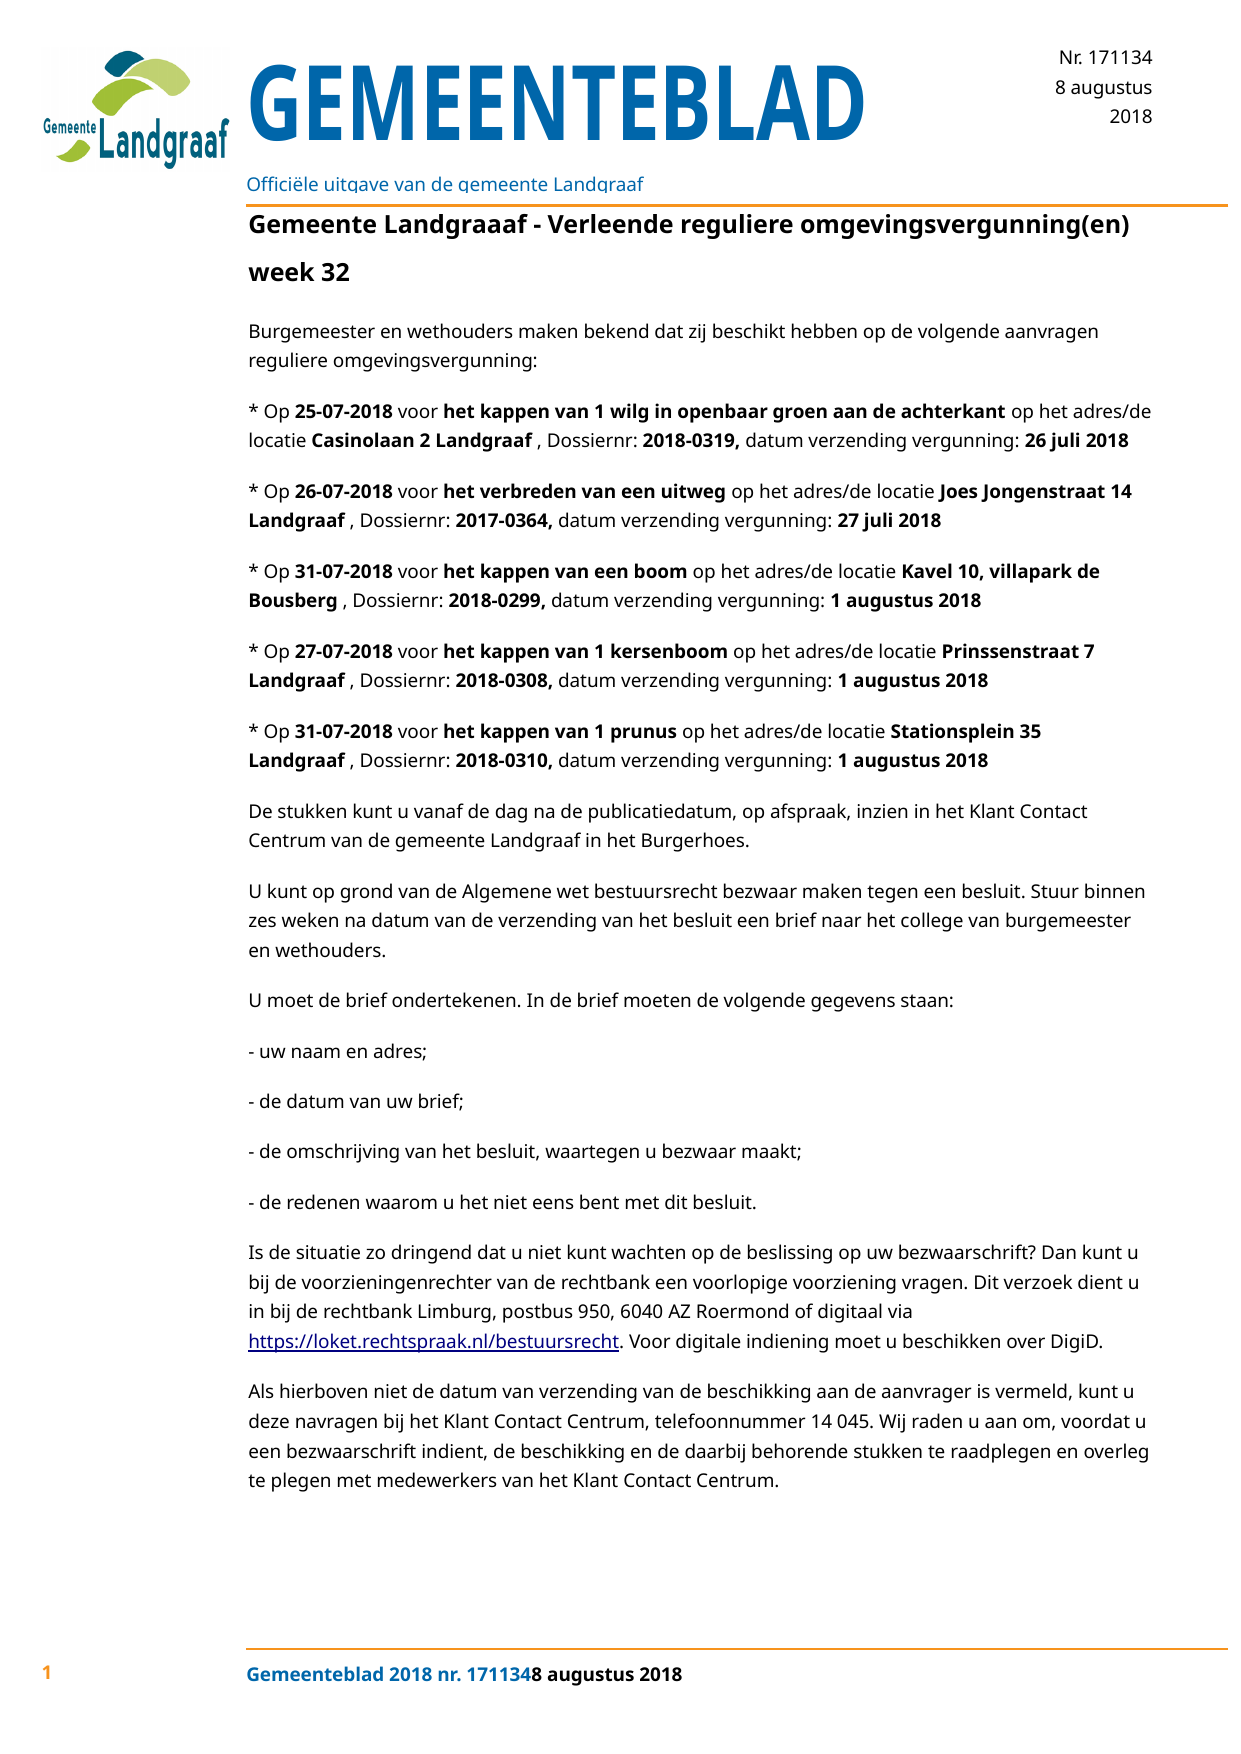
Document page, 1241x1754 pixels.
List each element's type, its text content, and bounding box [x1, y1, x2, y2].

text * Op 27-07-2018 voor het kappen van 1 kersenboom op het adres/de locatie Prinssenstraat 7 Landgraaf , Dossiernr: 2018-0308, datum verzending vergunning: 1 augustus 2018 [248, 638, 1152, 693]
text U moet de brief ondertekenen. In de brief moeten de volgende gegevens staan: [248, 987, 1152, 1013]
text * Op 31-07-2018 voor het kappen van een boom op het adres/de locatie Kavel 10, villapark de Bousberg , Dossiernr: 2018-0299, datum verzending vergunning: 1 augustus 2018 [248, 558, 1152, 613]
text Gemeente Landgraaaf - Verleende reguliere omgevingsvergunning(en) week 32 [248, 207, 1152, 288]
text - uw naam en adres; [248, 1038, 1152, 1064]
text * Op 26-07-2018 voor het verbreden van een uitweg op het adres/de locatie Joes Jongenstraat 14 Landgraaf , Dossiernr: 2017-0364, datum verzending vergunning: 27 juli 2018 [248, 478, 1152, 533]
text Als hierboven niet de datum van verzending van de beschikking aan de aanvrager is vermeld, kunt u deze navragen bij het Klant Contact Centrum, telefoonnummer 14 045. Wij raden u aan om, voordat u een bezwaarschrift indient, de beschikking en de daarbij behorende stukken te raadplegen en overleg te plegen met medewerkers van het Klant Contact Centrum. [248, 1379, 1152, 1493]
text U kunt op grond van de Algemene wet bestuursrecht bezwaar maken tegen een besluit. Stuur binnen zes weken na datum van de verzending van het besluit een brief naar het college van burgemeester en wethouders. [248, 878, 1152, 963]
text Is de situatie zo dringend dat u niet kunt wachten op de beslissing op uw bezwaarschrift? Dan kunt u bij de voorzieningenrechter van de rechtbank een voorlopige voorziening vragen. Dit verzoek dient u in bij de rechtbank Limburg, postbus 950, 6040 AZ Roermond of digitaal via https://loket.rechtspraak.nl/bestuursrecht. Voor digitale indiening moet u beschikken over DigiD. [248, 1239, 1152, 1354]
text * Op 31-07-2018 voor het kappen van 1 prunus op het adres/de locatie Stationsplein 35 Landgraaf , Dossiernr: 2018-0310, datum verzending vergunning: 1 augustus 2018 [248, 718, 1152, 773]
picture [41, 47, 231, 172]
text - de redenen waarom u het niet eens bent met dit besluit. [248, 1189, 1152, 1215]
text - de omschrijving van het besluit, waartegen u bezwaar maakt; [248, 1139, 1152, 1164]
text - de datum van uw brief; [248, 1088, 1152, 1114]
text * Op 25-07-2018 voor het kappen van 1 wilg in openbaar groen aan de achterkant op het adres/de locatie Casinolaan 2 Landgraaf , Dossiernr: 2018-0319, datum verzending vergunning: 26 juli 2018 [248, 398, 1152, 453]
text De stukken kunt u vanaf de dag na de publicatiedatum, op afspraak, inzien in het Klant Contact Centrum van de gemeente Landgraaf in het Burgerhoes. [248, 798, 1152, 853]
text Burgemeester en wethouders maken bekend dat zij beschikt hebben op de volgende aanvragen reguliere omgevingsvergunning: [248, 318, 1152, 373]
